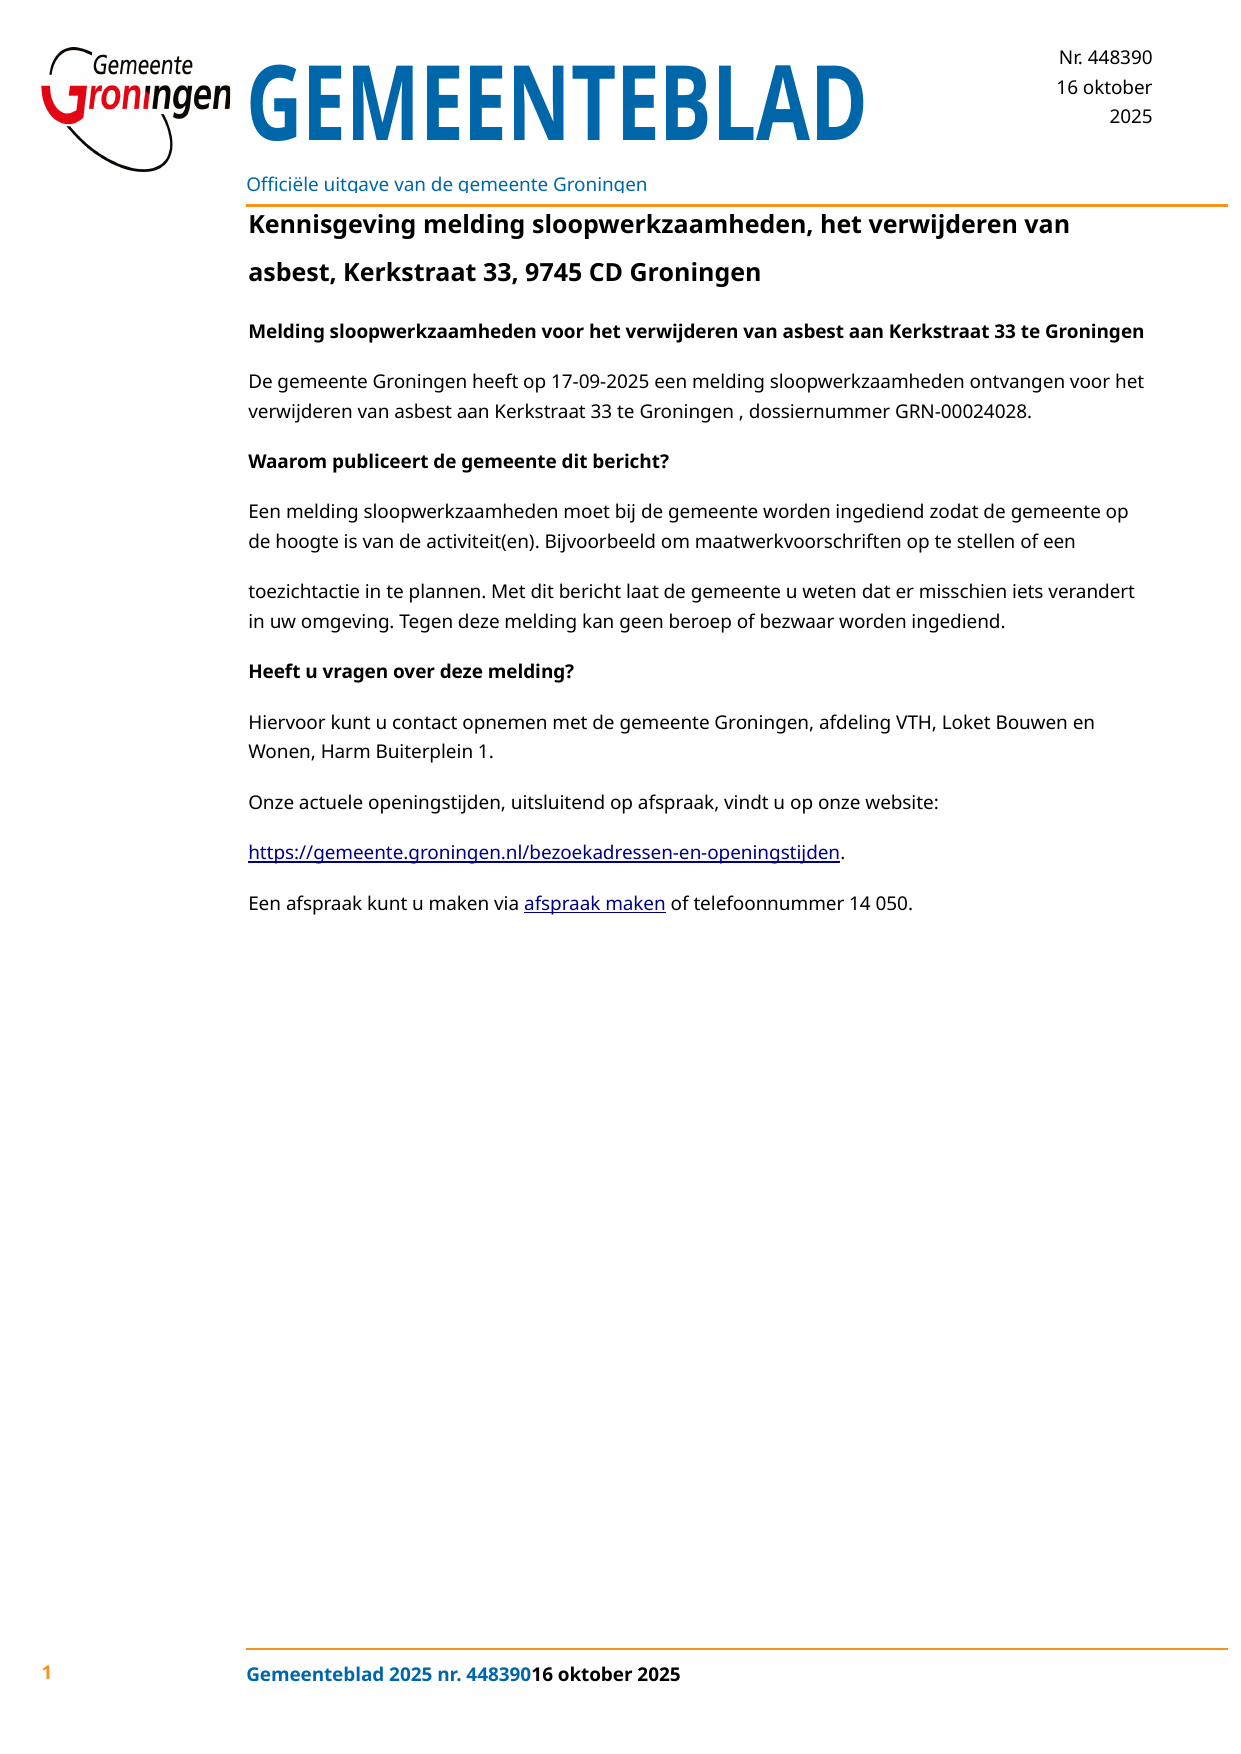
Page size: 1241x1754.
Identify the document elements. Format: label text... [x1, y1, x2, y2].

text Waarom publiceert de gemeente dit bericht? [248, 448, 1152, 474]
picture [41, 47, 231, 172]
text Kennisgeving melding sloopwerkzaamheden, het verwijderen van asbest, Kerkstraat 33, 9745 CD Groningen [248, 207, 1152, 288]
text toezichtactie in te plannen. Met dit bericht laat de gemeente u weten dat er misschien iets verandert in uw omgeving. Tegen deze melding kan geen beroep of bezwaar worden ingediend. [248, 579, 1152, 634]
text Melding sloopwerkzaamheden voor het verwijderen van asbest aan Kerkstraat 33 te Groningen [248, 318, 1152, 344]
text Onze actuele openingstijden, uitsluitend op afspraak, vindt u op onze website: [248, 789, 1152, 815]
text Een melding sloopwerkzaamheden moet bij de gemeente worden ingediend zodat de gemeente op de hoogte is van de activiteit(en). Bijvoorbeeld om maatwerkvoorschriften op te stellen of een [248, 499, 1152, 554]
text https://gemeente.groningen.nl/bezoekadressen-en-openingstijden. [248, 839, 1152, 865]
text Een afspraak kunt u maken via afspraak maken of telefoonnummer 14 050. [248, 890, 1152, 916]
text De gemeente Groningen heeft op 17-09-2025 een melding sloopwerkzaamheden ontvangen voor het verwijderen van asbest aan Kerkstraat 33 te Groningen , dossiernummer GRN-00024028. [248, 368, 1152, 424]
text Hiervoor kunt u contact opnemen met de gemeente Groningen, afdeling VTH, Loket Bouwen en Wonen, Harm Buiterplein 1. [248, 709, 1152, 764]
text Heeft u vragen over deze melding? [248, 659, 1152, 684]
